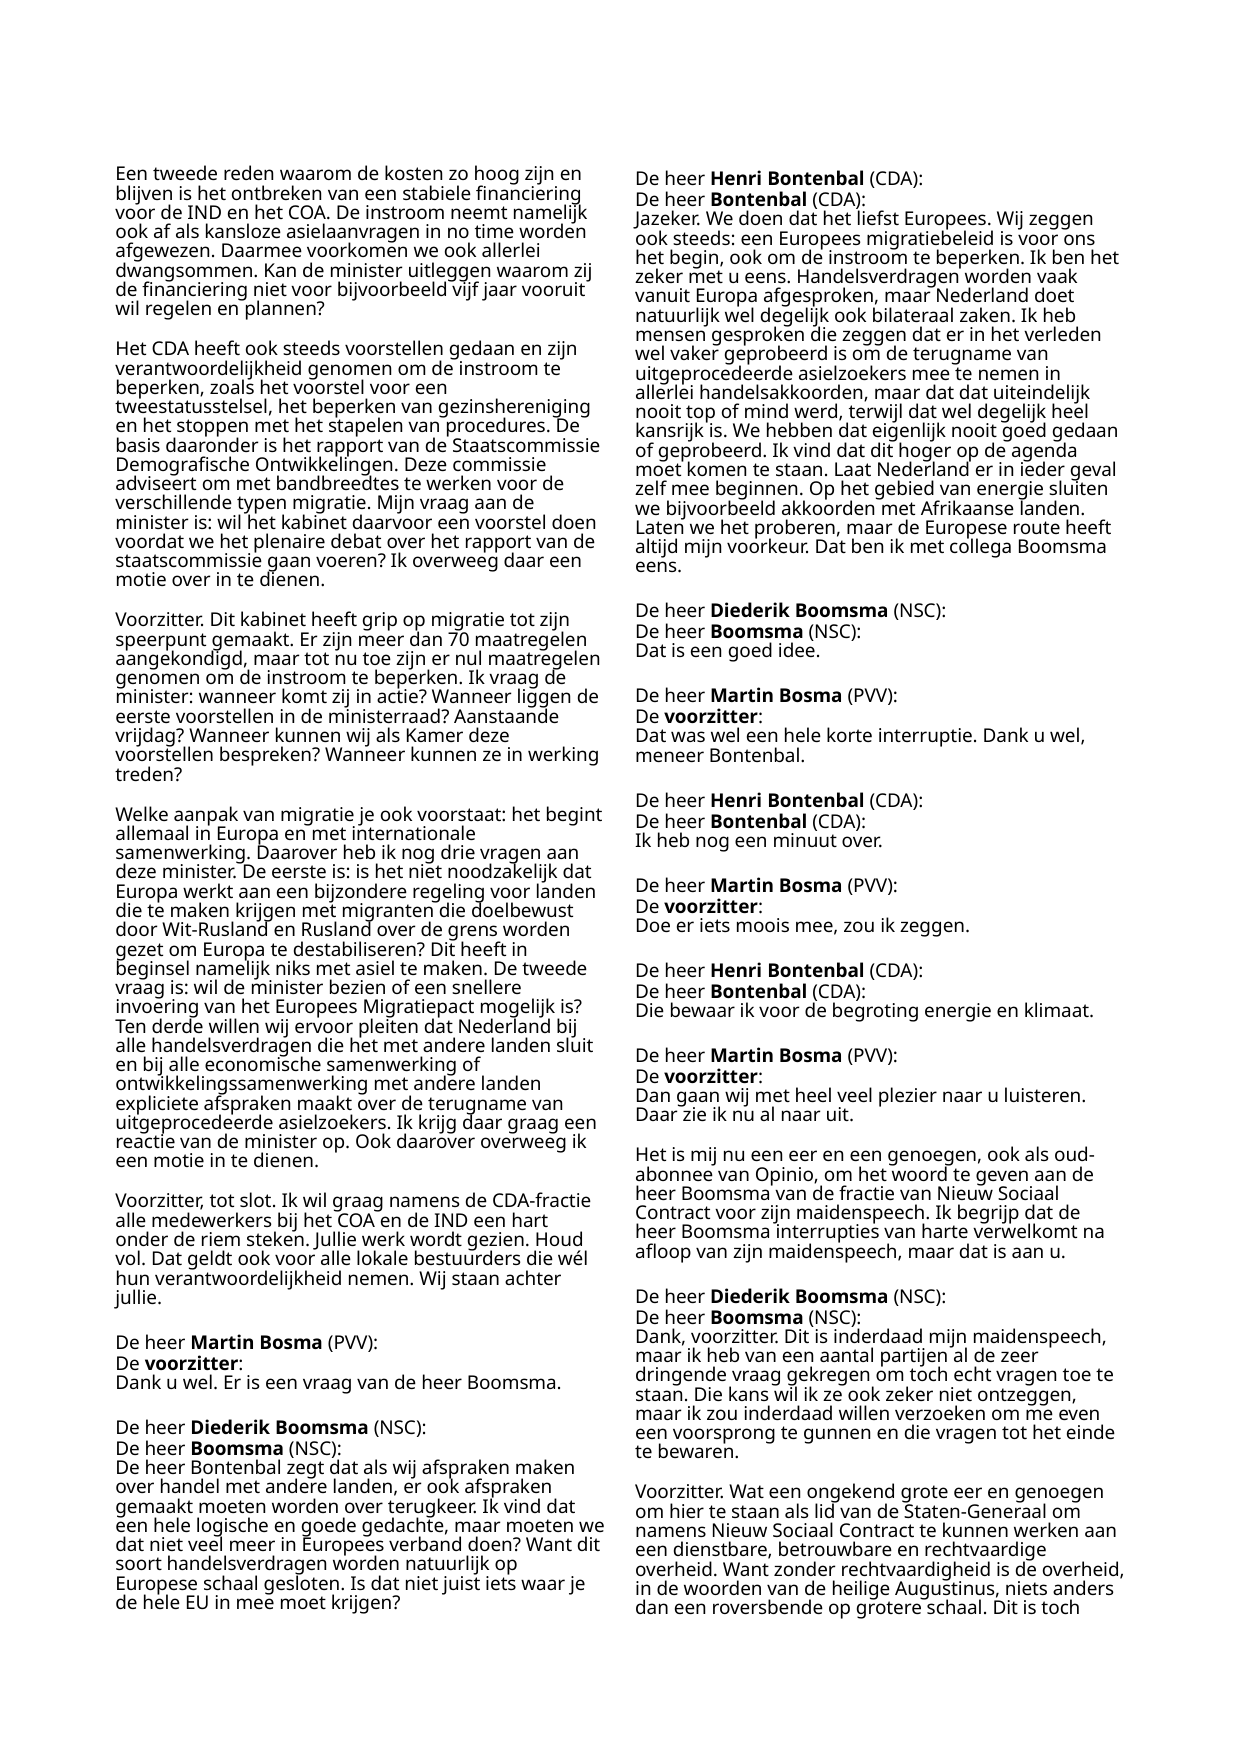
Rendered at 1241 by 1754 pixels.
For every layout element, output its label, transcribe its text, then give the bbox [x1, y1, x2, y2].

text Voorzitter. Wat een ongekend grote eer en genoegen om hier te staan als lid van de Staten-Generaal om namens Nieuw Sociaal Contract te kunnen werken aan een dienstbare, betrouwbare en rechtvaardige overheid. Want zonder rechtvaardigheid is de overheid, in de woorden van de heilige Augustinus, niets anders dan een roversbende op grotere schaal. Dit is toch [635, 1483, 1125, 1618]
text De heer Boomsma (NSC): [115, 1440, 605, 1459]
text De heer Martin Bosma (PVV): [635, 682, 1125, 708]
text De voorzitter: [635, 898, 1125, 917]
text De heer Henri Bontenbal (CDA): [635, 165, 1125, 191]
text De heer Bontenbal (CDA): [635, 813, 1125, 832]
text De voorzitter: [635, 708, 1125, 727]
text Dat was wel een hele korte interruptie. Dank u wel, meneer Bontenbal. [635, 727, 1125, 766]
text Dank, voorzitter. Dit is inderdaad mijn maidenspeech, maar ik heb van een aantal partijen al de zeer dringende vraag gekregen om toch echt vragen toe te staan. Die kans wil ik ze ook zeker niet ontzeggen, maar ik zou inderdaad willen verzoeken om me even een voorsprong te gunnen en die vragen tot het einde te bewaren. [635, 1328, 1125, 1463]
text Doe er iets moois mee, zou ik zeggen. [635, 917, 1125, 936]
text Dank u wel. Er is een vraag van de heer Boomsma. [115, 1374, 605, 1393]
text De heer Henri Bontenbal (CDA): [635, 957, 1125, 983]
text De heer Boomsma (NSC): [635, 1309, 1125, 1328]
text Het CDA heeft ook steeds voorstellen gedaan en zijn verantwoordelijkheid genomen om de instroom te beperken, zoals het voorstel voor een tweestatusstelsel, het beperken van gezinshereniging en het stoppen met het stapelen van procedures. De basis daaronder is het rapport van de Staatscommissie Demografische Ontwikkelingen. Deze commissie adviseert om met bandbreedtes te werken voor de verschillende typen migratie. Mijn vraag aan de minister is: wil het kabinet daarvoor een voorstel doen voordat we het plenaire debat over het rapport van de staatscommissie gaan voeren? Ik overweeg daar een motie over in te dienen. [115, 340, 605, 591]
text Welke aanpak van migratie je ook voorstaat: het begint allemaal in Europa en met internationale samenwerking. Daarover heb ik nog drie vragen aan deze minister. De eerste is: is het niet noodzakelijk dat Europa werkt aan een bijzondere regeling voor landen die te maken krijgen met migranten die doelbewust door Wit-Rusland en Rusland over de grens worden gezet om Europa te destabiliseren? Dit heeft in beginsel namelijk niks met asiel te maken. De tweede vraag is: wil de minister bezien of een snellere invoering van het Europees Migratiepact mogelijk is? Ten derde willen wij ervoor pleiten dat Nederland bij alle handelsverdragen die het met andere landen sluit en bij alle economische samenwerking of ontwikkelingssamenwerking met andere landen expliciete afspraken maakt over de terugname van uitgeprocedeerde asielzoekers. Ik krijg daar graag een reactie van de minister op. Ook daarover overweeg ik een motie in te dienen. [115, 806, 605, 1172]
text De heer Bontenbal zegt dat als wij afspraken maken over handel met andere landen, er ook afspraken gemaakt moeten worden over terugkeer. Ik vind dat een hele logische en goede gedachte, maar moeten we dat niet veel meer in Europees verband doen? Want dit soort handelsverdragen worden natuurlijk op Europese schaal gesloten. Is dat niet juist iets waar je de hele EU in mee moet krijgen? [115, 1459, 605, 1613]
text Die bewaar ik voor de begroting energie en klimaat. [635, 1002, 1125, 1021]
text Dat is een goed idee. [635, 642, 1125, 662]
text De heer Bontenbal (CDA): [635, 191, 1125, 210]
text Het is mij nu een eer en een genoegen, ook als oud-abonnee van Opinio, om het woord te geven aan de heer Boomsma van de fractie van Nieuw Sociaal Contract voor zijn maidenspeech. Ik begrijp dat de heer Boomsma interrupties van harte verwelkomt na afloop van zijn maidenspeech, maar dat is aan u. [635, 1146, 1125, 1262]
text De heer Diederik Boomsma (NSC): [115, 1414, 605, 1440]
text Voorzitter. Dit kabinet heeft grip op migratie tot zijn speerpunt gemaakt. Er zijn meer dan 70 maatregelen aangekondigd, maar tot nu toe zijn er nul maatregelen genomen om de instroom te beperken. Ik vraag de minister: wanneer komt zij in actie? Wanneer liggen de eerste voorstellen in de ministerraad? Aanstaande vrijdag? Wanneer kunnen wij als Kamer deze voorstellen bespreken? Wanneer kunnen ze in werking treden? [115, 611, 605, 785]
text Voorzitter, tot slot. Ik wil graag namens de CDA-fractie alle medewerkers bij het COA en de IND een hart onder de riem steken. Jullie werk wordt gezien. Houd vol. Dat geldt ook voor alle lokale bestuurders die wél hun verantwoordelijkheid nemen. Wij staan achter jullie. [115, 1192, 605, 1308]
text Jazeker. We doen dat het liefst Europees. Wij zeggen ook steeds: een Europees migratiebeleid is voor ons het begin, ook om de instroom te beperken. Ik ben het zeker met u eens. Handelsverdragen worden vaak vanuit Europa afgesproken, maar Nederland doet natuurlijk wel degelijk ook bilateraal zaken. Ik heb mensen gesproken die zeggen dat er in het verleden wel vaker geprobeerd is om de terugname van uitgeprocedeerde asielzoekers mee te nemen in allerlei handelsakkoorden, maar dat dat uiteindelijk nooit top of mind werd, terwijl dat wel degelijk heel kansrijk is. We hebben dat eigenlijk nooit goed gedaan of geprobeerd. Ik vind dat dit hoger op de agenda moet komen te staan. Laat Nederland er in ieder geval zelf mee beginnen. Op het gebied van energie sluiten we bijvoorbeeld akkoorden met Afrikaanse landen. Laten we het proberen, maar de Europese route heeft altijd mijn voorkeur. Dat ben ik met collega Boomsma eens. [635, 210, 1125, 577]
text De heer Boomsma (NSC): [635, 623, 1125, 642]
text Dan gaan wij met heel veel plezier naar u luisteren. Daar zie ik nu al naar uit. [635, 1087, 1125, 1126]
text De heer Diederik Boomsma (NSC): [635, 1283, 1125, 1309]
text De heer Diederik Boomsma (NSC): [635, 597, 1125, 623]
text Ik heb nog een minuut over. [635, 832, 1125, 851]
text De voorzitter: [635, 1068, 1125, 1087]
text De heer Bontenbal (CDA): [635, 983, 1125, 1002]
text De heer Martin Bosma (PVV): [635, 1042, 1125, 1068]
text De voorzitter: [115, 1355, 605, 1374]
text De heer Martin Bosma (PVV): [115, 1329, 605, 1355]
text De heer Henri Bontenbal (CDA): [635, 787, 1125, 813]
text Een tweede reden waarom de kosten zo hoog zijn en blijven is het ontbreken van een stabiele financiering voor de IND en het COA. De instroom neemt namelijk ook af als kansloze asielaanvragen in no time worden afgewezen. Daarmee voorkomen we ook allerlei dwangsommen. Kan de minister uitleggen waarom zij de financiering niet voor bijvoorbeeld vijf jaar vooruit wil regelen en plannen? [115, 165, 605, 319]
text De heer Martin Bosma (PVV): [635, 872, 1125, 898]
